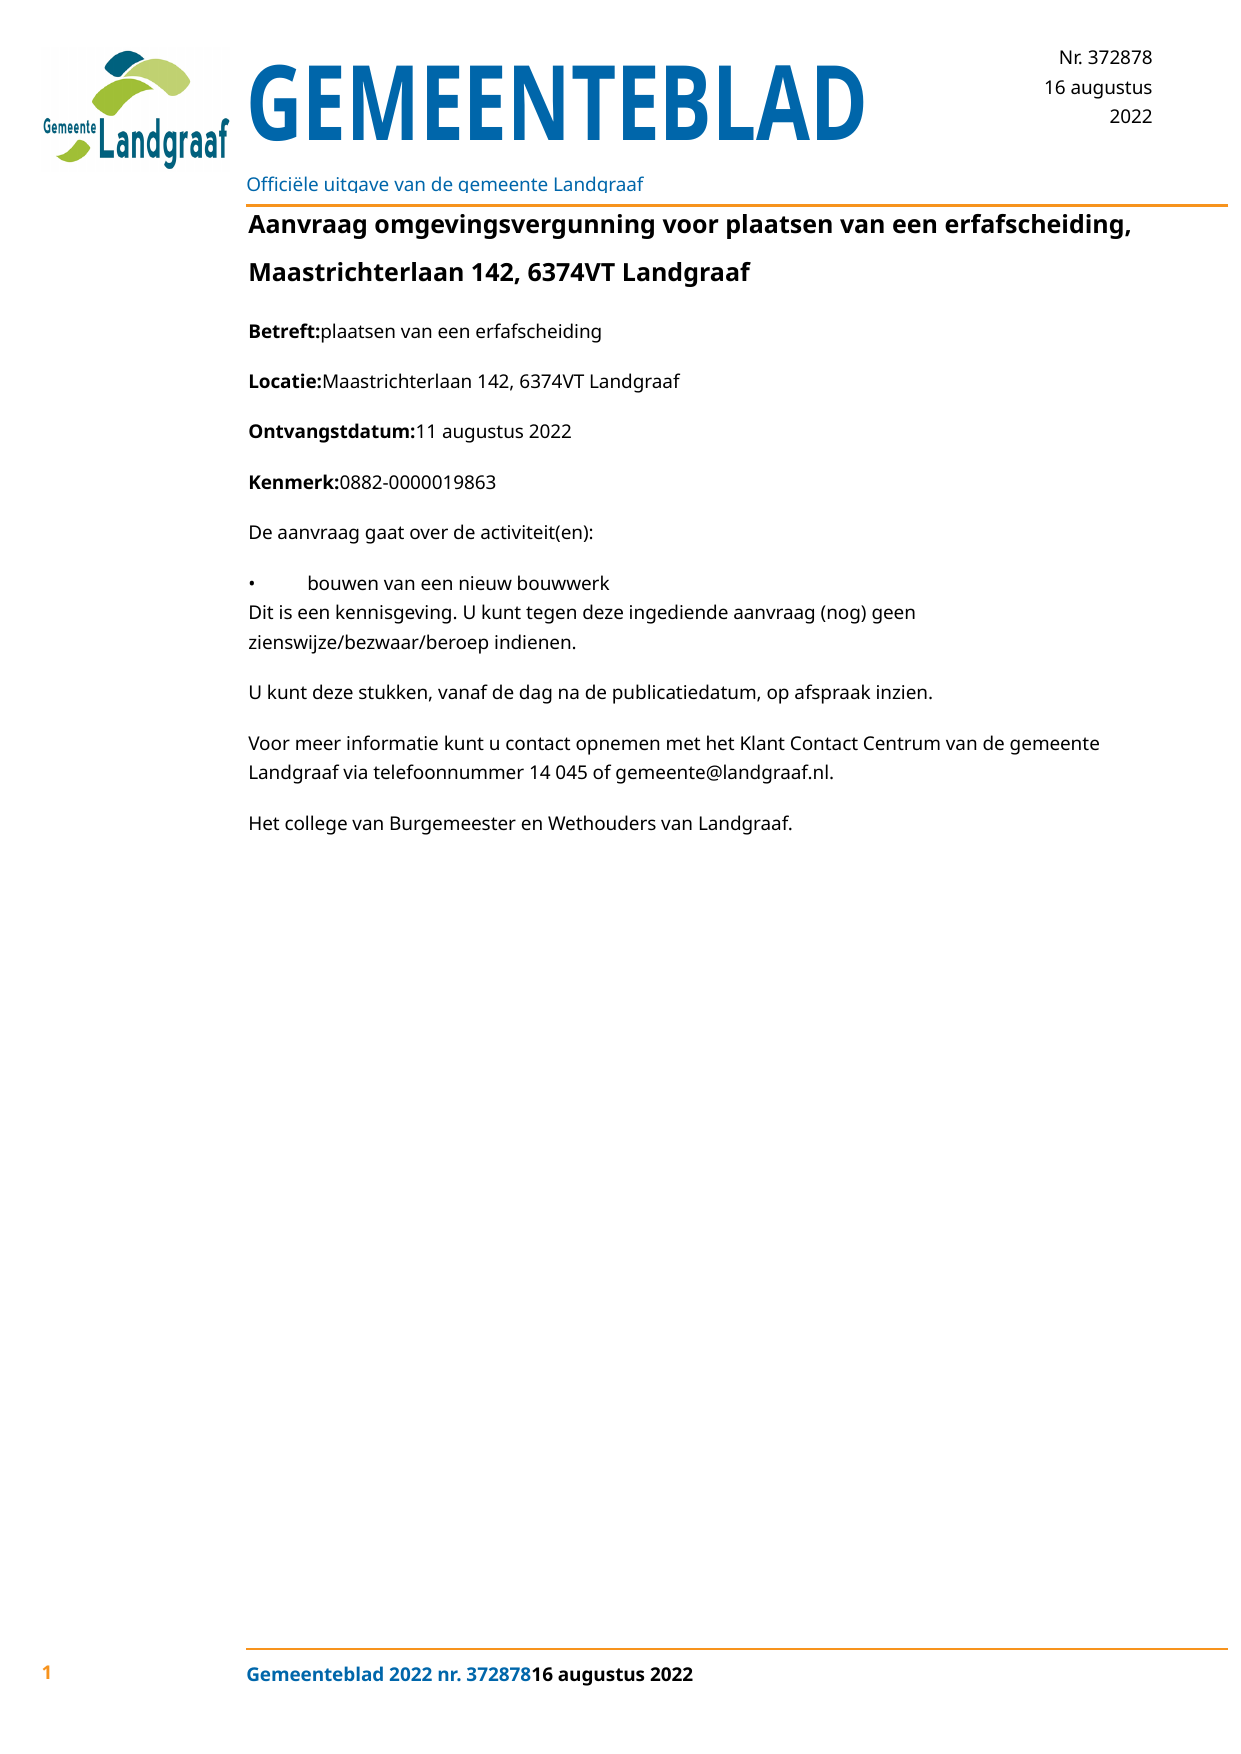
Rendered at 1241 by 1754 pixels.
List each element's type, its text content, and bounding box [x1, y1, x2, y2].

text Betreft:plaatsen van een erfafscheiding [248, 318, 1152, 344]
text Het college van Burgemeester en Wethouders van Landgraaf. [248, 810, 1152, 836]
text Voor meer informatie kunt u contact opnemen met het Klant Contact Centrum van de gemeente Landgraaf via telefoonnummer 14 045 of gemeente@landgraaf.nl. [248, 730, 1152, 785]
text Kenmerk:0882-0000019863 [248, 469, 1152, 495]
text Dit is een kennisgeving. U kunt tegen deze ingediende aanvraag (nog) geen zienswijze/bezwaar/beroep indienen. [248, 599, 1152, 655]
text Locatie:Maastrichterlaan 142, 6374VT Landgraaf [248, 368, 1152, 394]
list bouwen van een nieuw bouwwerk [248, 570, 1152, 596]
text De aanvraag gaat over de activiteit(en): [248, 519, 1152, 545]
text Ontvangstdatum:11 augustus 2022 [248, 419, 1152, 444]
picture [41, 47, 231, 172]
text U kunt deze stukken, vanaf de dag na de publicatiedatum, op afspraak inzien. [248, 679, 1152, 705]
text Aanvraag omgevingsvergunning voor plaatsen van een erfafscheiding, Maastrichterlaan 142, 6374VT Landgraaf [248, 207, 1152, 288]
